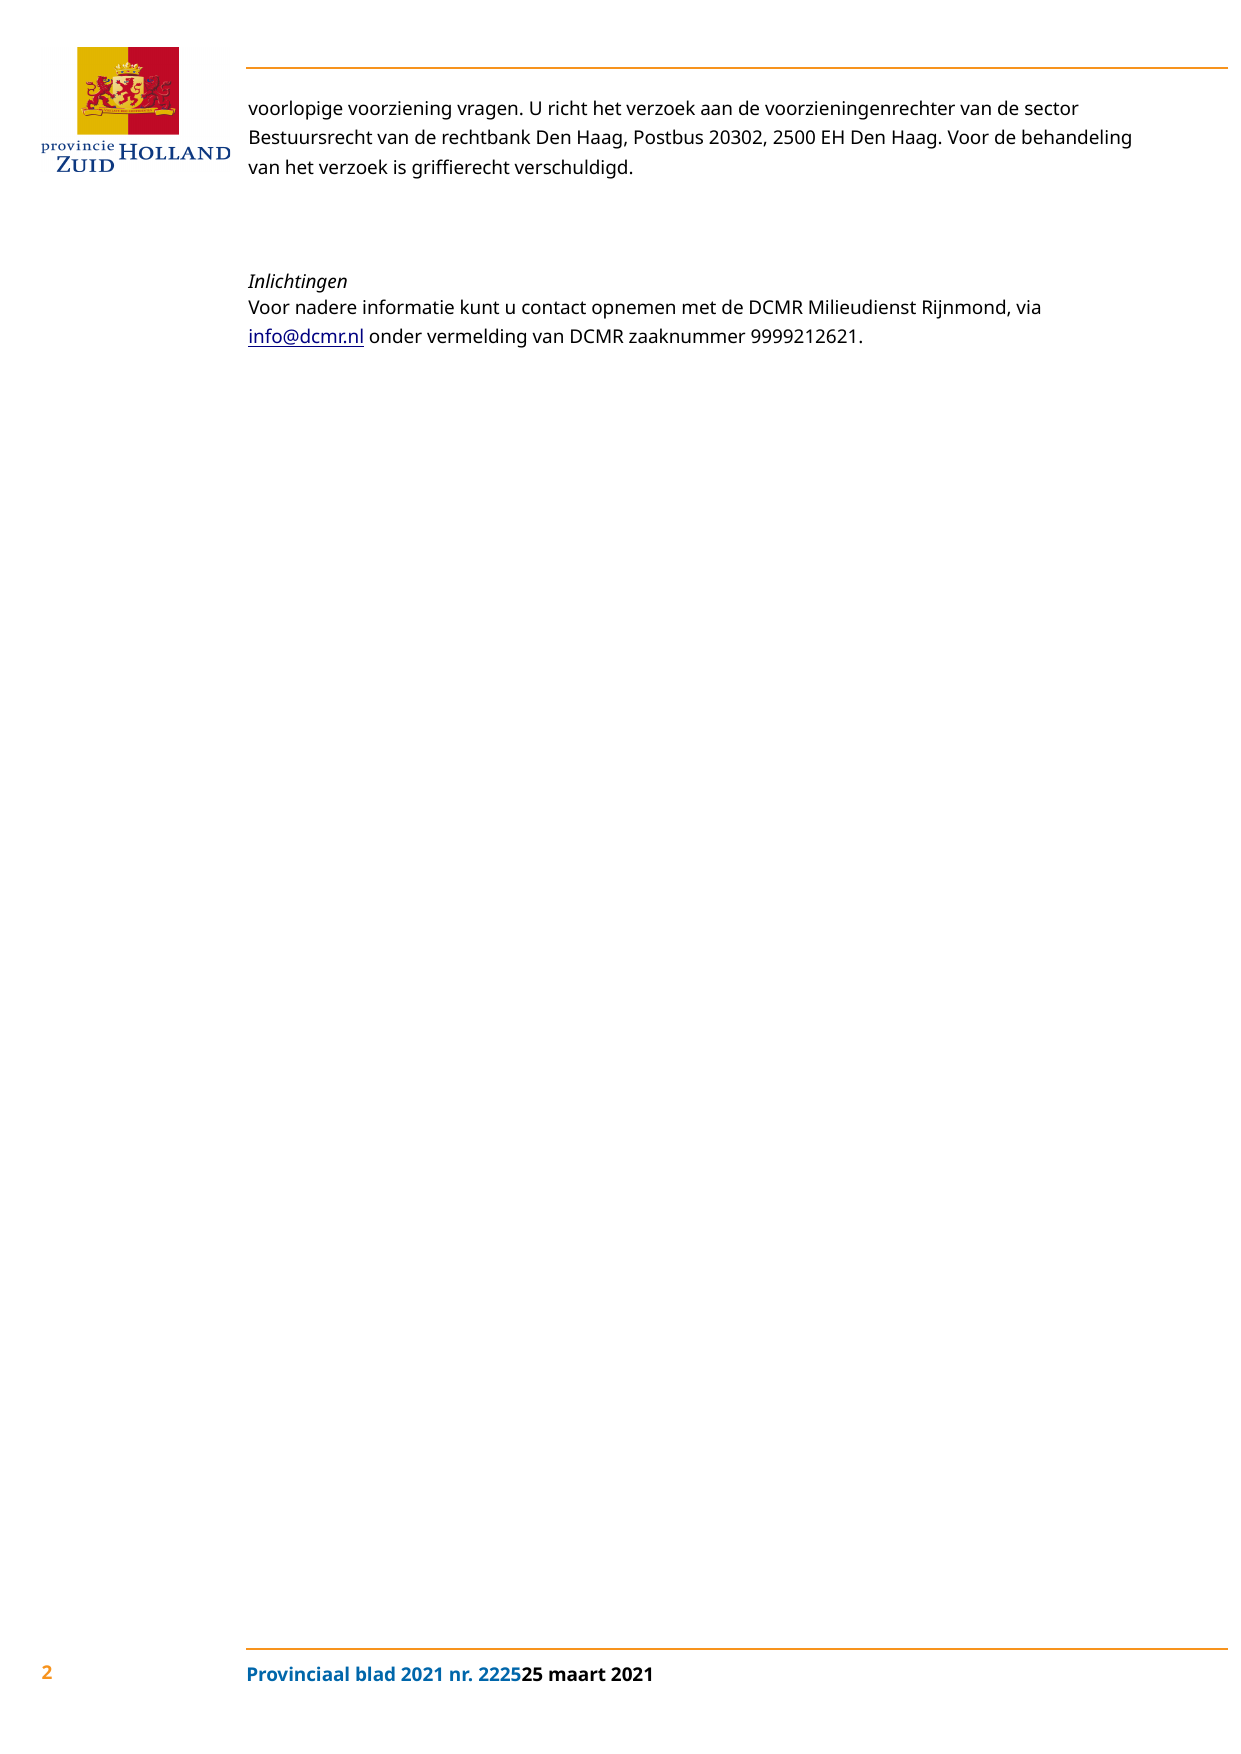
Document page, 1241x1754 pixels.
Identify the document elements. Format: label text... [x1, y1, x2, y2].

text Inlichtingen [248, 268, 1152, 294]
picture [41, 47, 231, 172]
text Voor nadere informatie kunt u contact opnemen met de DCMR Milieudienst Rijnmond, via info@dcmr.nl onder vermelding van DCMR zaaknummer 9999212621. [248, 294, 1152, 349]
text voorlopige voorziening vragen. U richt het verzoek aan de voorzieningenrechter van de sector Bestuursrecht van de rechtbank Den Haag, Postbus 20302, 2500 EH Den Haag. Voor de behandeling van het verzoek is griffierecht verschuldigd. [248, 95, 1152, 180]
